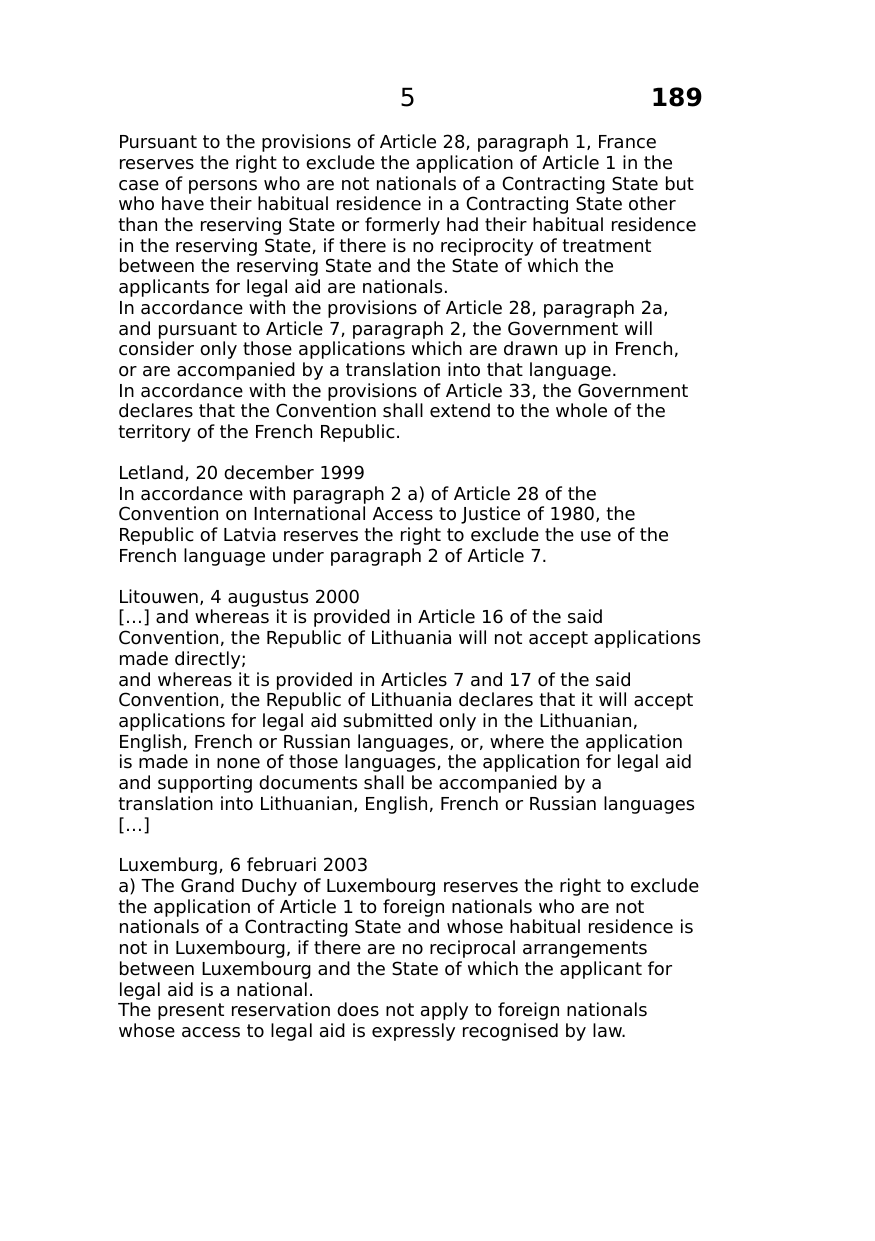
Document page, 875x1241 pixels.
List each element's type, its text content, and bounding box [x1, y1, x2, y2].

text The present reservation does not apply to foreign nationals whose access to legal aid is expressly recognised by law. [118, 1000, 703, 1042]
text Pursuant to the provisions of Article 28, paragraph 1, France reserves the right to exclude the application of Article 1 in the case of persons who are not nationals of a Contracting State but who have their habitual residence in a Contracting State other than the reserving State or formerly had their habitual residence in the reserving State, if there is no reciprocity of treatment between the reserving State and the State of which the applicants for legal aid are nationals. [118, 132, 703, 298]
text and whereas it is provided in Articles 7 and 17 of the said Convention, the Republic of Lithuania declares that it will accept applications for legal aid submitted only in the Lithuanian, English, French or Russian languages, or, where the application is made in none of those languages, the application for legal aid and supporting documents shall be accompanied by a translation into Lithuanian, English, French or Russian languages […] [118, 669, 703, 835]
text Litouwen, 4 augustus 2000 [118, 586, 703, 607]
text […] and whereas it is provided in Article 16 of the said Convention, the Republic of Lithuania will not accept applications made directly; [118, 607, 703, 669]
text In accordance with paragraph 2 a) of Article 28 of the Convention on International Access to Justice of 1980, the Republic of Latvia reserves the right to exclude the use of the French language under paragraph 2 of Article 7. [118, 483, 703, 566]
text In accordance with the provisions of Article 28, paragraph 2a, and pursuant to Article 7, paragraph 2, the Government will consider only those applications which are drawn up in French, or are accompanied by a translation into that language. [118, 298, 703, 381]
text a) The Grand Duchy of Luxembourg reserves the right to exclude the application of Article 1 to foreign nationals who are not nationals of a Contracting State and whose habitual residence is not in Luxembourg, if there are no reciprocal arrangements between Luxembourg and the State of which the applicant for legal aid is a national. [118, 876, 703, 1000]
text In accordance with the provisions of Article 33, the Government declares that the Convention shall extend to the whole of the territory of the French Republic. [118, 381, 703, 443]
text Luxemburg, 6 februari 2003 [118, 855, 703, 876]
text Letland, 20 december 1999 [118, 463, 703, 483]
